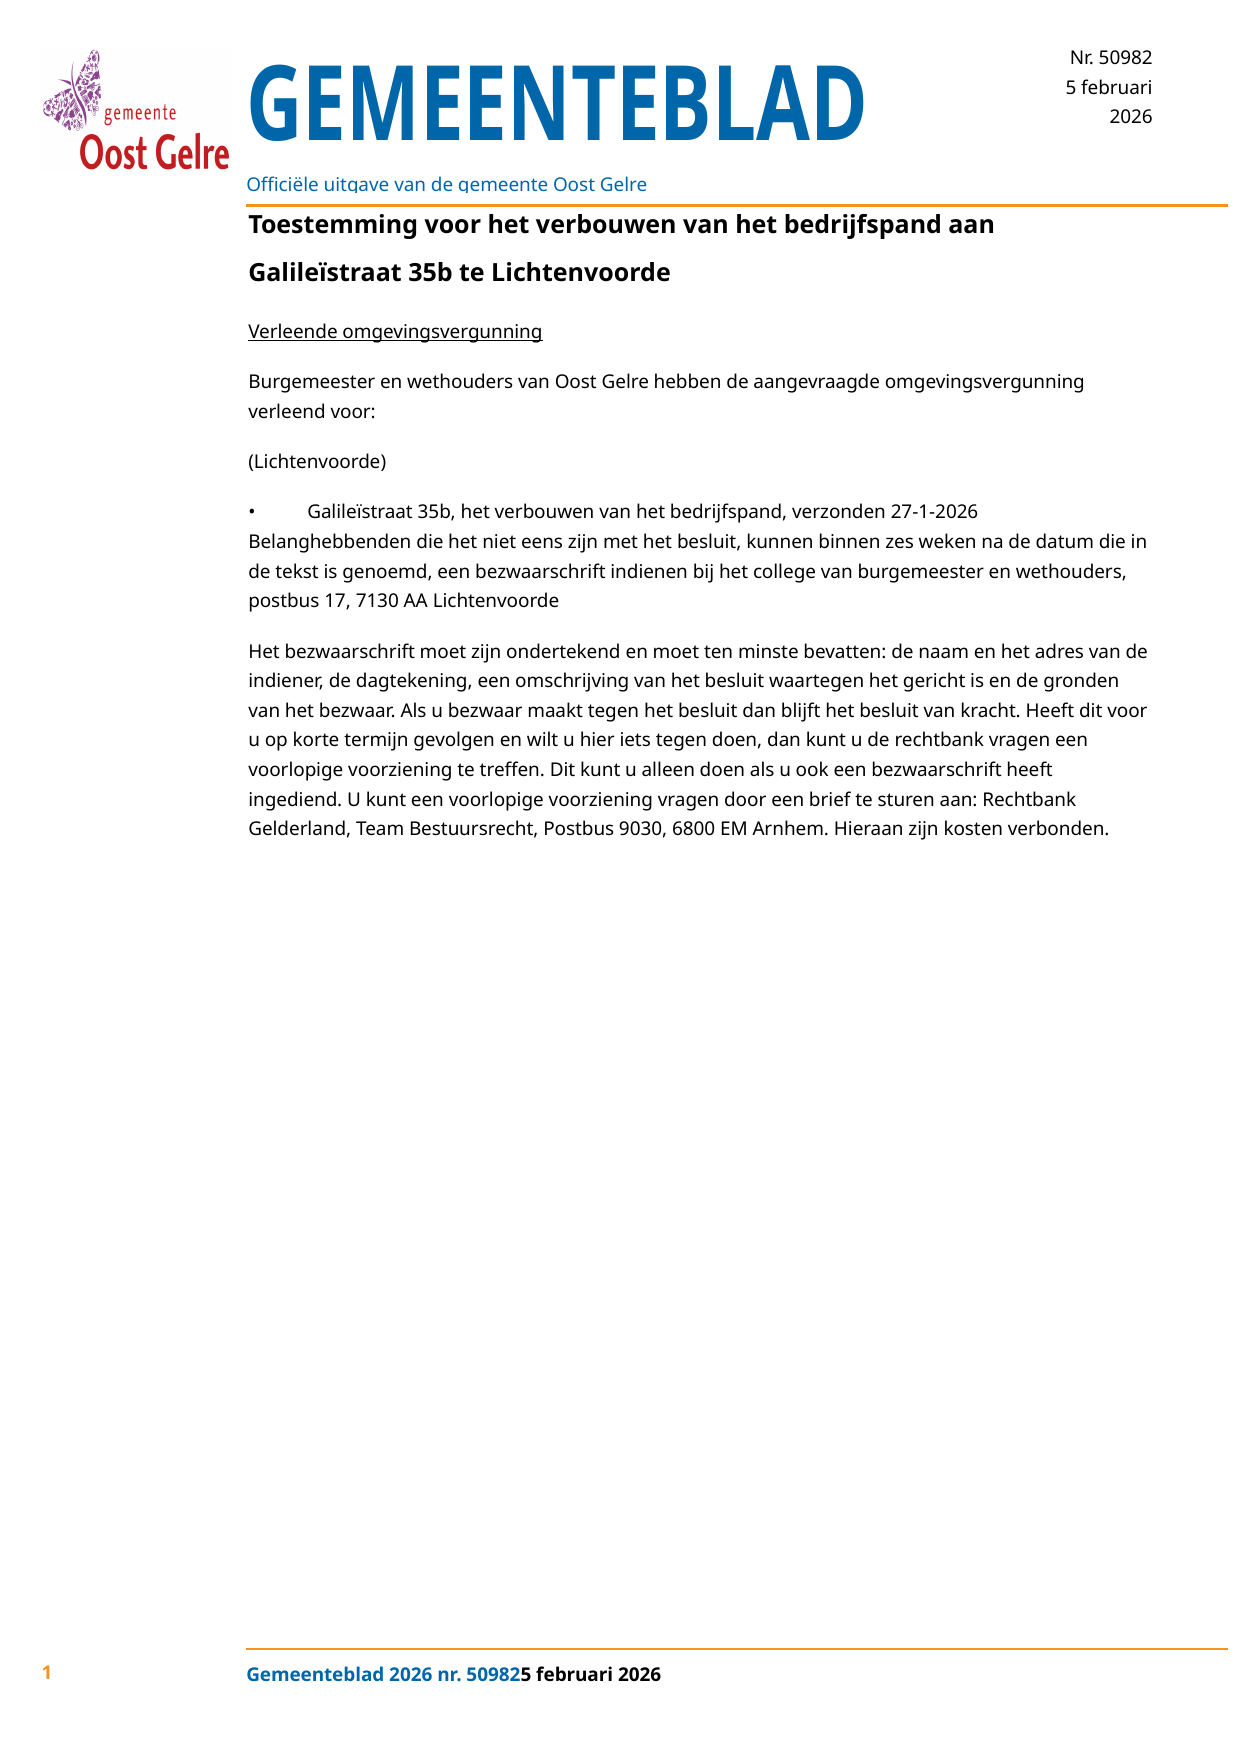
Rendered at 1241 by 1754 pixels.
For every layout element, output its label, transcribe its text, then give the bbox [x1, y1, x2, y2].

text Het bezwaarschrift moet zijn ondertekend en moet ten minste bevatten: de naam en het adres van de indiener, de dagtekening, een omschrijving van het besluit waartegen het gericht is en de gronden van het bezwaar. Als u bezwaar maakt tegen het besluit dan blijft het besluit van kracht. Heeft dit voor u op korte termijn gevolgen en wilt u hier iets tegen doen, dan kunt u de rechtbank vragen een voorlopige voorziening te treffen. Dit kunt u alleen doen als u ook een bezwaarschrift heeft ingediend. U kunt een voorlopige voorziening vragen door een brief te sturen aan: Rechtbank Gelderland, Team Bestuursrecht, Postbus 9030, 6800 EM Arnhem. Hieraan zijn kosten verbonden. [248, 638, 1152, 841]
text Verleende omgevingsvergunning [248, 318, 1152, 344]
text Burgemeester en wethouders van Oost Gelre hebben de aangevraagde omgevingsvergunning verleend voor: [248, 368, 1152, 424]
text Toestemming voor het verbouwen van het bedrijfspand aan Galileïstraat 35b te Lichtenvoorde [248, 207, 1152, 288]
picture [41, 47, 231, 172]
text (Lichtenvoorde) [248, 448, 1152, 474]
text Belanghebbenden die het niet eens zijn met het besluit, kunnen binnen zes weken na de datum die in de tekst is genoemd, een bezwaarschrift indienen bij het college van burgemeester en wethouders, postbus 17, 7130 AA Lichtenvoorde [248, 528, 1152, 613]
list Galileïstraat 35b, het verbouwen van het bedrijfspand, verzonden 27-1-2026 [248, 499, 1152, 524]
